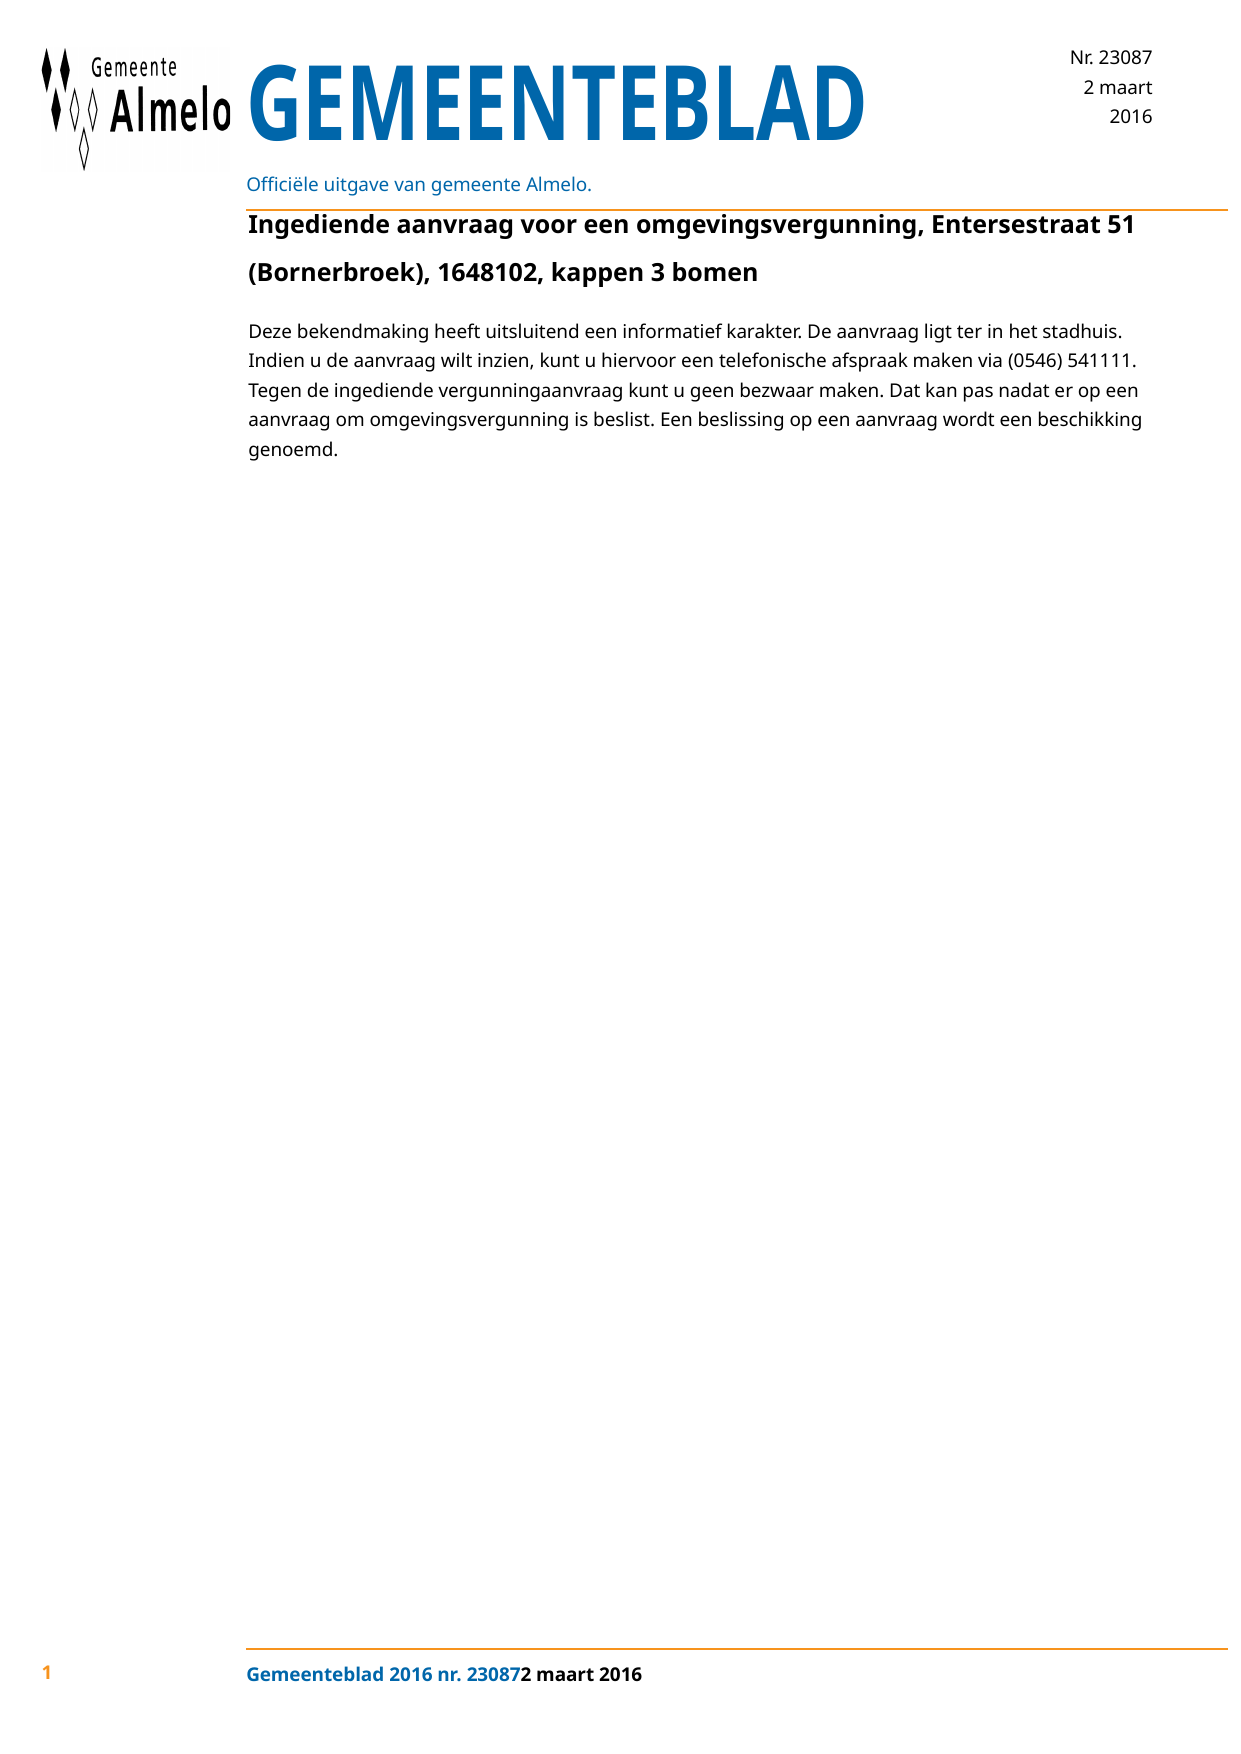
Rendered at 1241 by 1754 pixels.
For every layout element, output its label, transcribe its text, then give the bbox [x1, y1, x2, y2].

picture [41, 47, 231, 172]
text Ingediende aanvraag voor een omgevingsvergunning, Entersestraat 51 (Bornerbroek), 1648102, kappen 3 bomen [248, 211, 1152, 288]
text Deze bekendmaking heeft uitsluitend een informatief karakter. De aanvraag ligt ter in het stadhuis. Indien u de aanvraag wilt inzien, kunt u hiervoor een telefonische afspraak maken via (0546) 541111. Tegen de ingediende vergunningaanvraag kunt u geen bezwaar maken. Dat kan pas nadat er op een aanvraag om omgevingsvergunning is beslist. Een beslissing op een aanvraag wordt een beschikking genoemd. [248, 318, 1152, 462]
